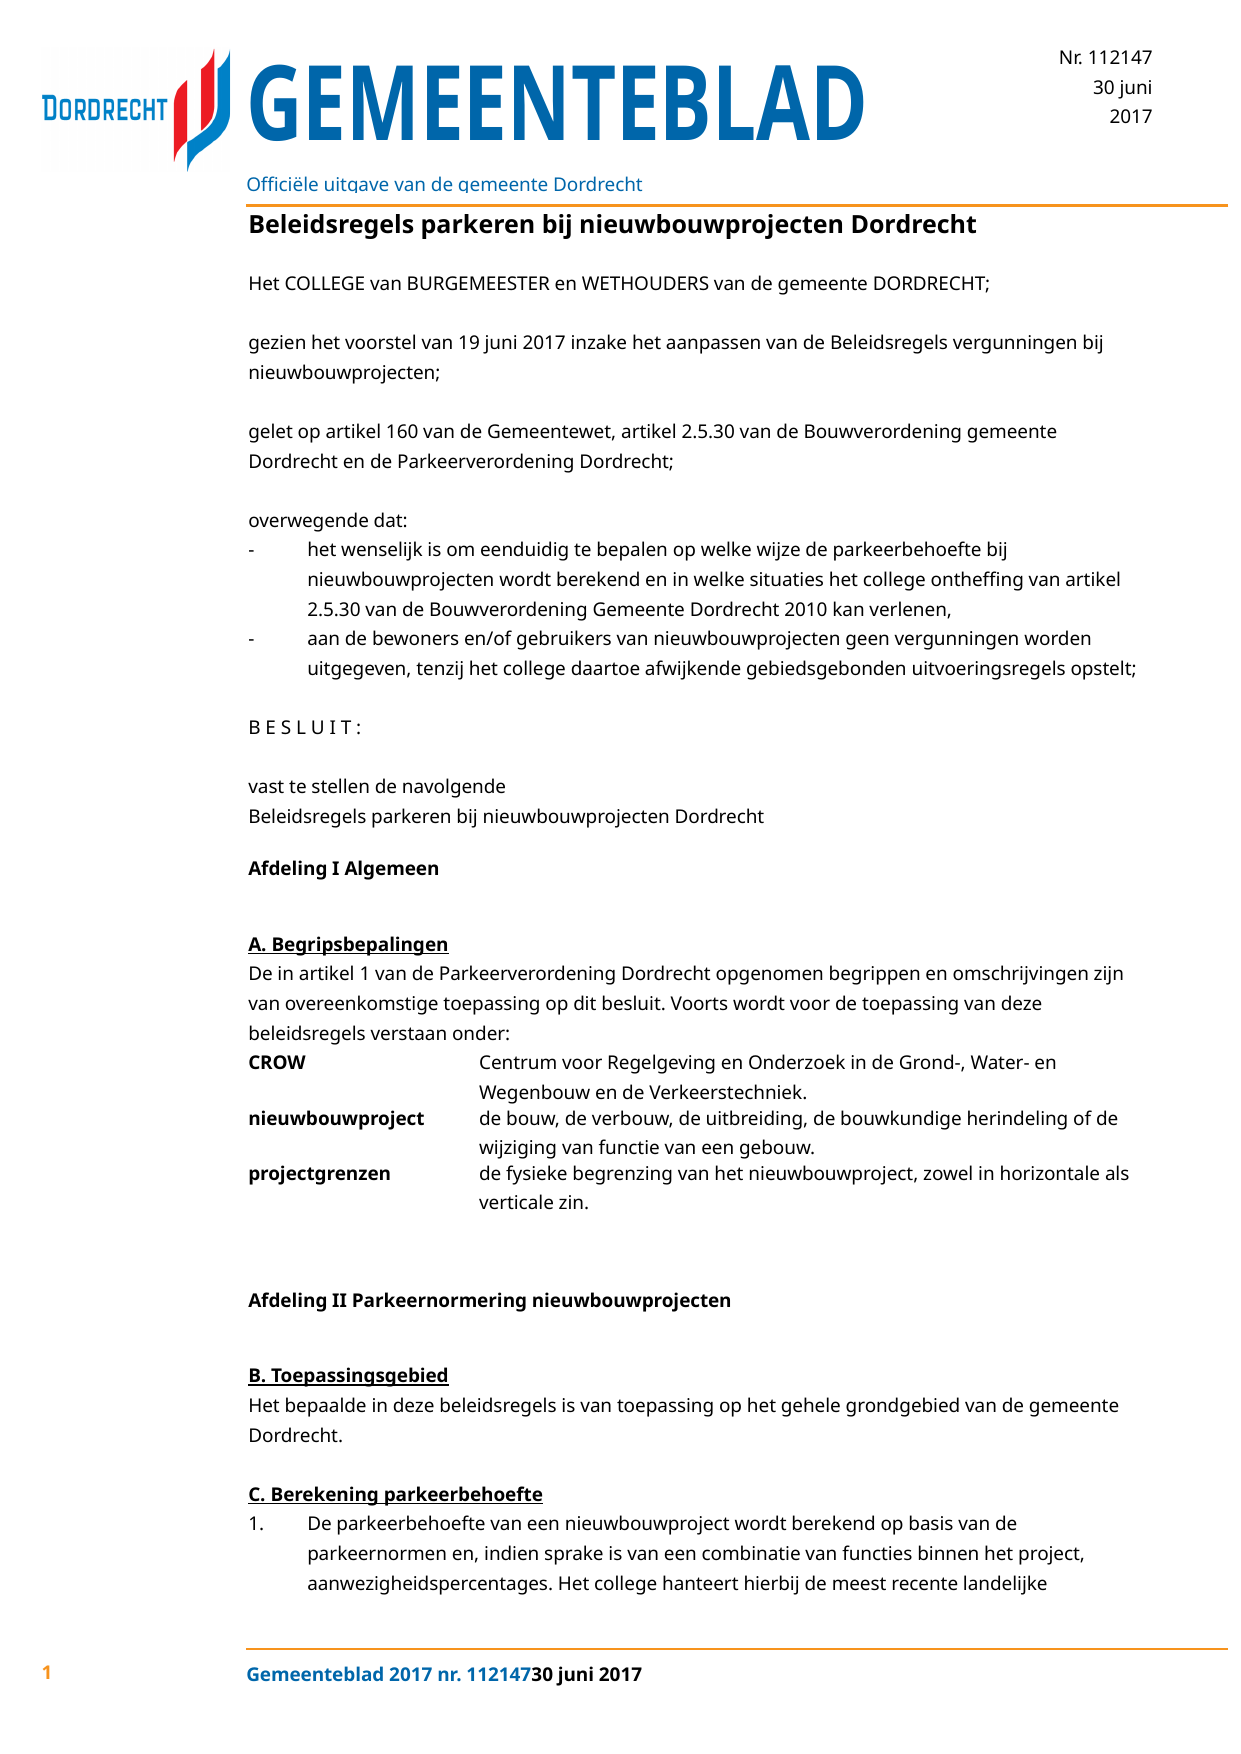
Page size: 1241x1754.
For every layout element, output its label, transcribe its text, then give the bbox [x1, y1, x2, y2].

table_cell projectgrenzen [248, 1160, 479, 1215]
table_cell nieuwbouwproject [248, 1105, 479, 1160]
text overwegende dat: [248, 507, 1152, 533]
text A. Begripsbepalingen [248, 931, 1152, 957]
text Beleidsregels parkeren bij nieuwbouwprojecten Dordrecht [248, 803, 1152, 828]
text B E S L U I T : [248, 714, 1152, 740]
table_cell de fysieke begrenzing van het nieuwbouwproject, zowel in horizontale als verticale zin. [479, 1160, 1152, 1215]
list aan de bewoners en/of gebruikers van nieuwbouwprojecten geen vergunningen worden uitgegeven, tenzij het college daartoe afwijkende gebiedsgebonden uitvoeringsregels opstelt; [248, 625, 1152, 681]
list De parkeerbehoefte van een nieuwbouwproject wordt berekend op basis van de parkeernormen en, indien sprake is van een combinatie van functies binnen het project, aanwezigheidspercentages. Het college hanteert hierbij de meest recente landelijke [248, 1511, 1152, 1596]
text Beleidsregels parkeren bij nieuwbouwprojecten Dordrecht [248, 207, 1152, 241]
text vast te stellen de navolgende [248, 773, 1152, 799]
text gezien het voorstel van 19 juni 2017 inzake het aanpassen van de Beleidsregels vergunningen bij nieuwbouwprojecten; [248, 329, 1152, 385]
text Afdeling II Parkeernormering nieuwbouwprojecten [248, 1285, 1152, 1313]
text Afdeling I Algemeen [248, 853, 1152, 882]
text C. Berekening parkeerbehoefte [248, 1481, 1152, 1507]
text Het COLLEGE van BURGEMEESTER en WETHOUDERS van de gemeente DORDRECHT; [248, 270, 1152, 296]
text B. Toepassingsgebied [248, 1363, 1152, 1388]
table_cell de bouw, de verbouw, de uitbreiding, de bouwkundige herindeling of de wijziging van functie van een gebouw. [479, 1105, 1152, 1160]
text Het bepaalde in deze beleidsregels is van toepassing op het gehele grondgebied van de gemeente Dordrecht. [248, 1392, 1152, 1448]
text gelet op artikel 160 van de Gemeentewet, artikel 2.5.30 van de Bouwverordening gemeente Dordrecht en de Parkeerverordening Dordrecht; [248, 418, 1152, 473]
picture [41, 47, 231, 172]
table_header CROW [248, 1049, 479, 1105]
list het wenselijk is om eenduidig te bepalen op welke wijze de parkeerbehoefte bij nieuwbouwprojecten wordt berekend en in welke situaties het college ontheffing van artikel 2.5.30 van de Bouwverordening Gemeente Dordrecht 2010 kan verlenen, [248, 537, 1152, 621]
text De in artikel 1 van de Parkeerverordening Dordrecht opgenomen begrippen en omschrijvingen zijn van overeenkomstige toepassing op dit besluit. Voorts wordt voor de toepassing van deze beleidsregels verstaan onder: [248, 961, 1152, 1045]
table_header Centrum voor Regelgeving en Onderzoek in de Grond-, Water- en Wegenbouw en de Verkeerstechniek. [479, 1049, 1152, 1105]
